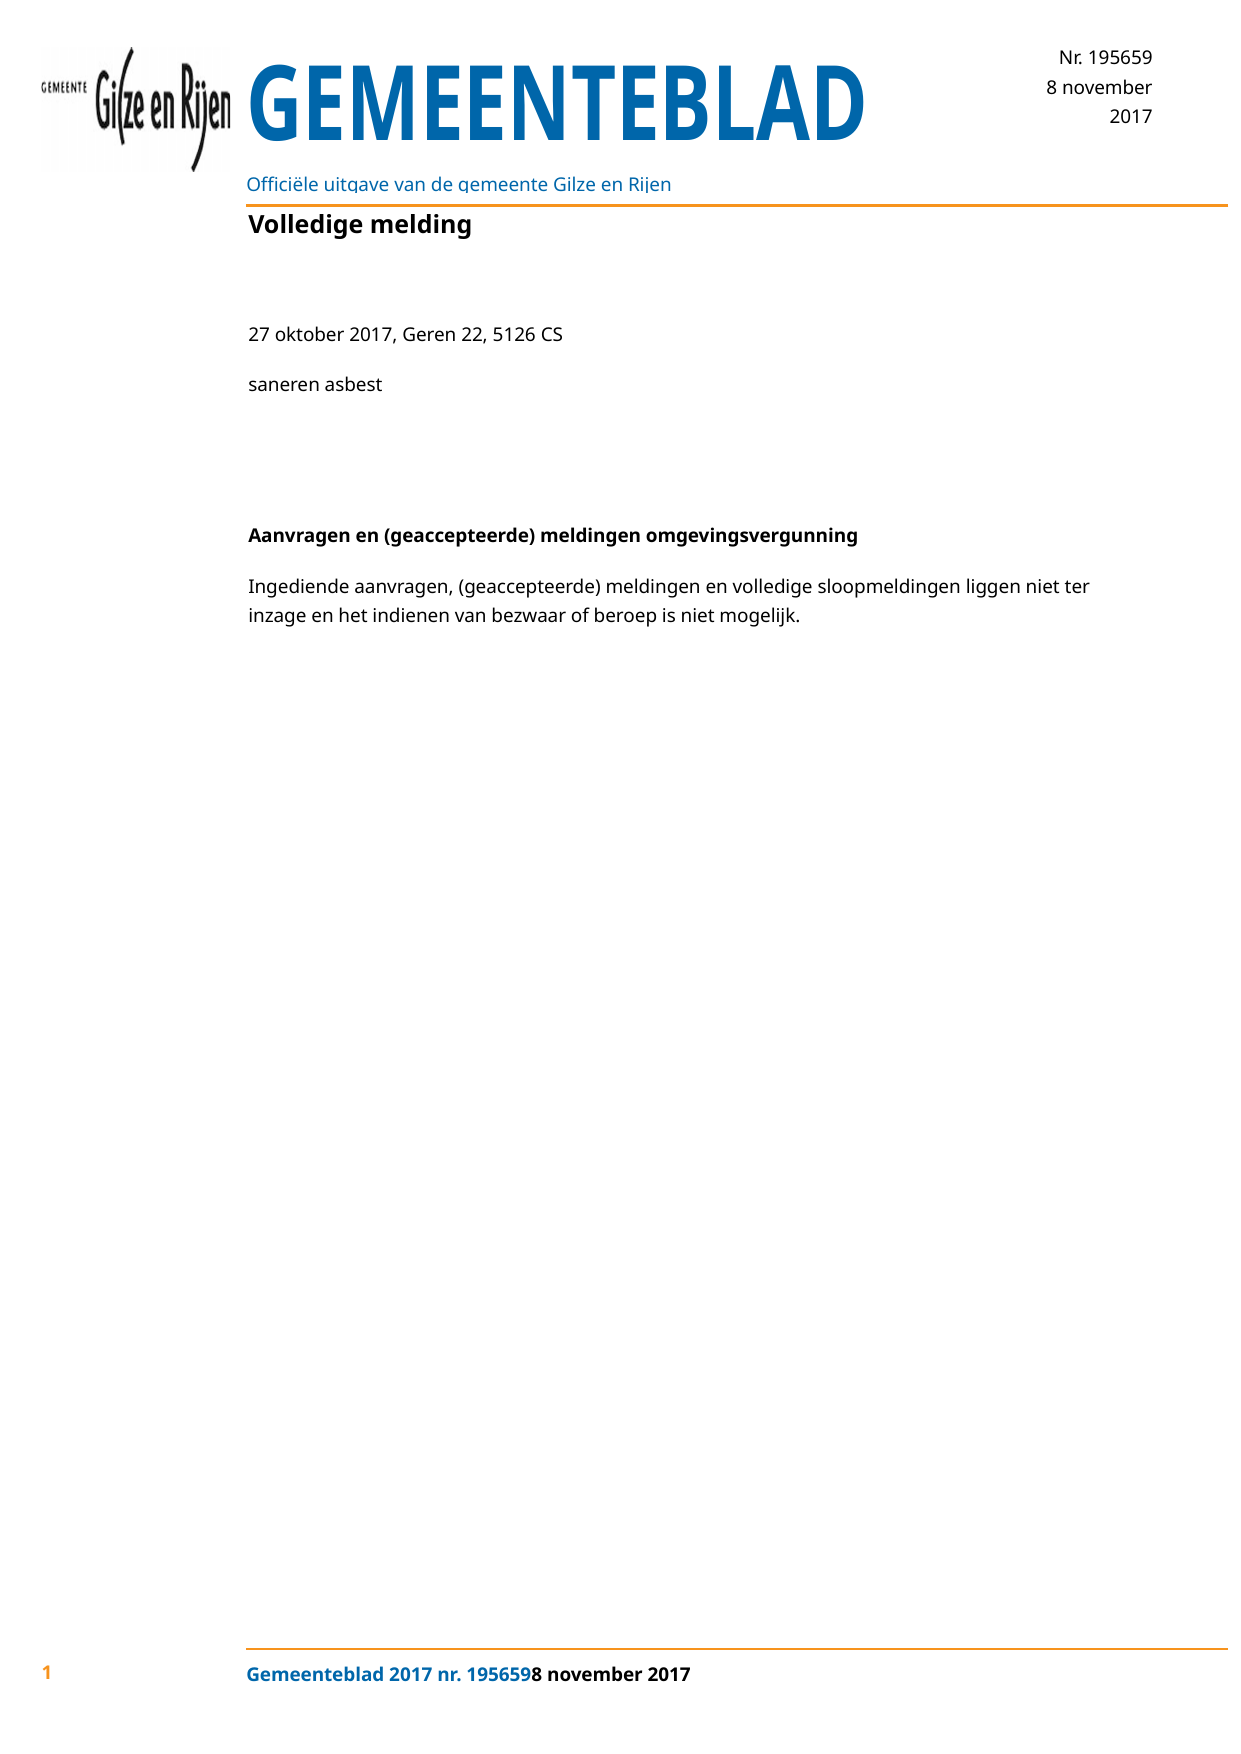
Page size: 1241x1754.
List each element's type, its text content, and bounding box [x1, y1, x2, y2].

text saneren asbest [248, 371, 1152, 397]
text Aanvragen en (geaccepteerde) meldingen omgevingsvergunning [248, 522, 1152, 548]
text Ingediende aanvragen, (geaccepteerde) meldingen en volledige sloopmeldingen liggen niet ter inzage en het indienen van bezwaar of beroep is niet mogelijk. [248, 573, 1152, 628]
text 27 oktober 2017, Geren 22, 5126 CS [248, 321, 1152, 346]
picture [41, 47, 231, 172]
text Volledige melding [248, 207, 1152, 241]
